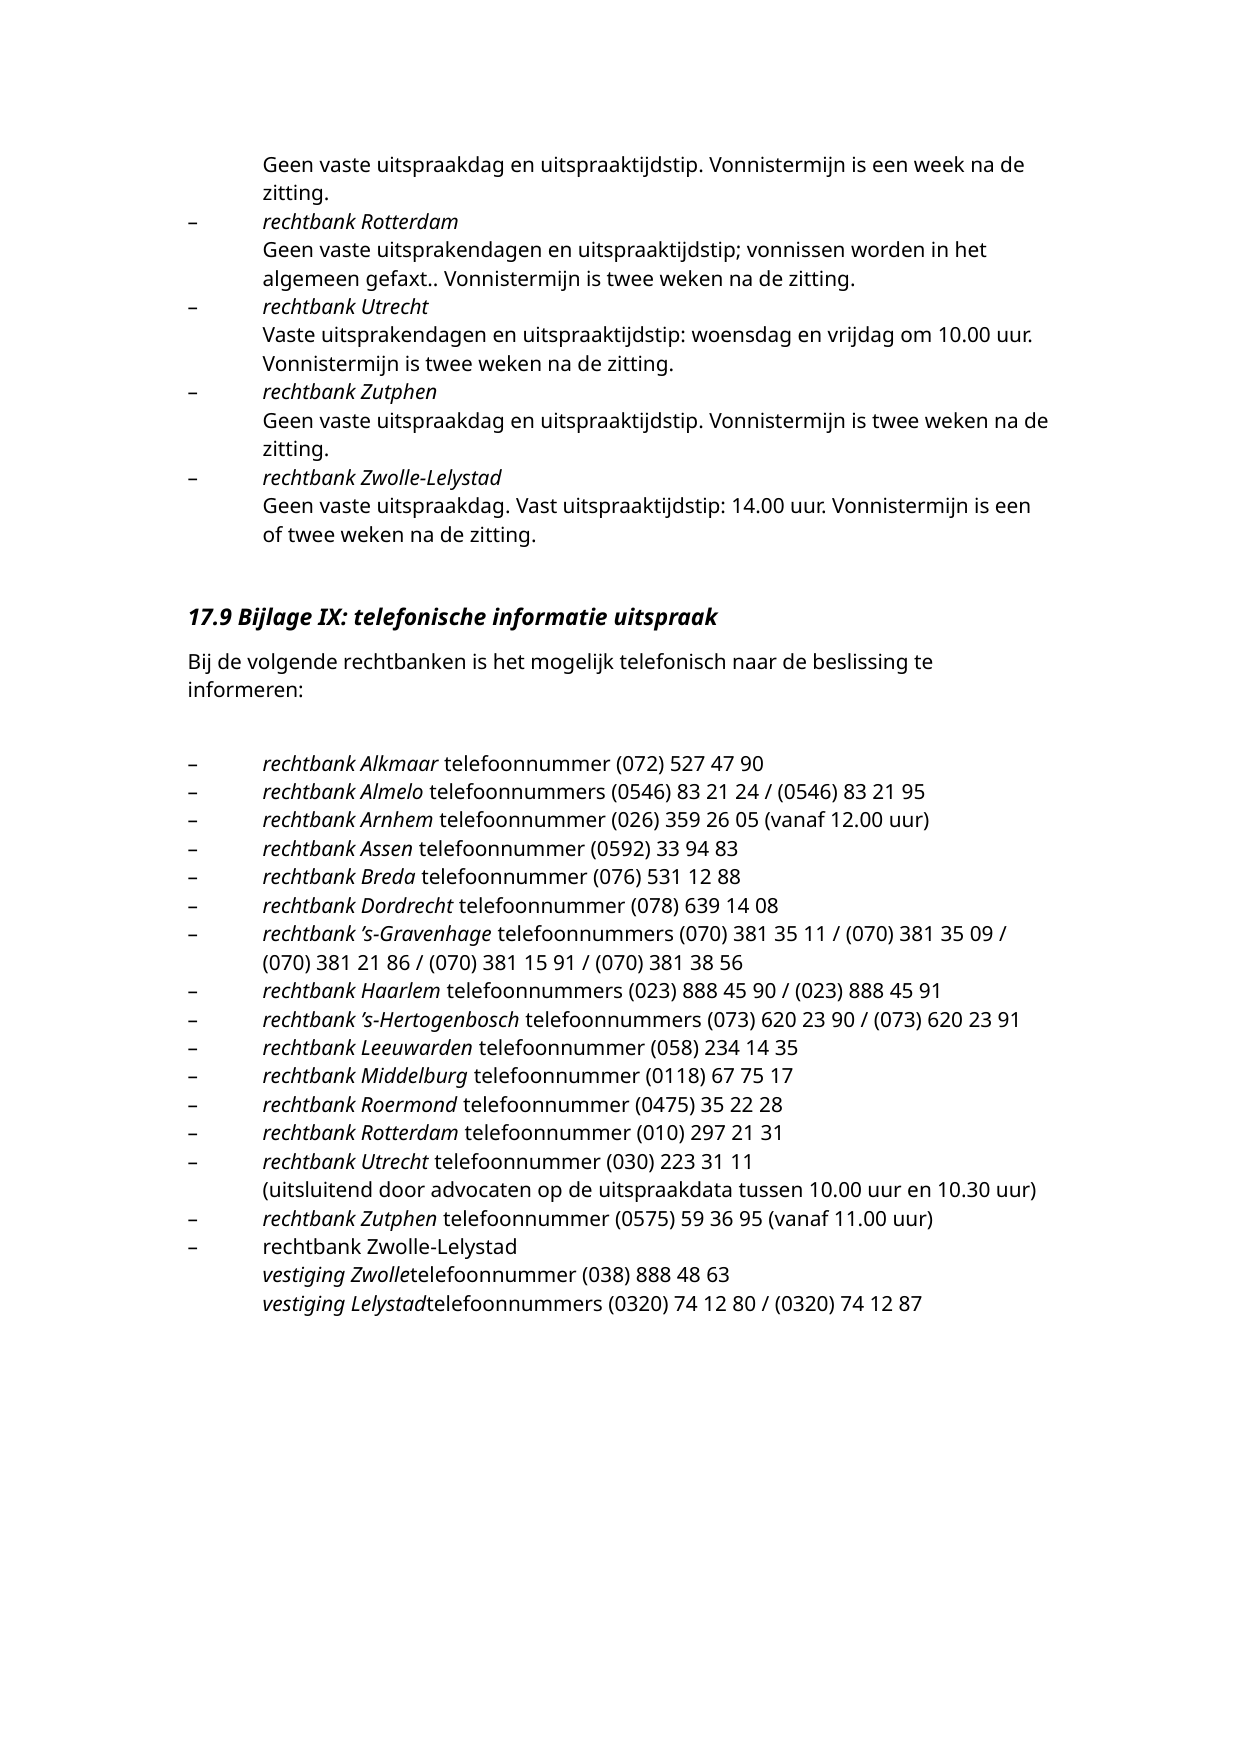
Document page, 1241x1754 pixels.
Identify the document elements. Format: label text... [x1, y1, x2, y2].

list rechtbank Breda telefoonnummer (076) 531 12 88 [187, 862, 1053, 891]
list rechtbank Zutphen telefoonnummer (0575) 59 36 95 (vanaf 11.00 uur) [187, 1204, 1053, 1232]
list rechtbank Almelo telefoonnummers (0546) 83 21 24 / (0546) 83 21 95 [187, 777, 1053, 806]
list rechtbank Assen telefoonnummer (0592) 33 94 83 [187, 834, 1053, 862]
list rechtbank Haarlem telefoonnummers (023) 888 45 90 / (023) 888 45 91 [187, 976, 1053, 1005]
list rechtbank Utrecht telefoonnummer (030) 223 31 11 [187, 1147, 1053, 1175]
list rechtbank Zwolle-Lelystad [187, 463, 1053, 491]
text Bij de volgende rechtbanken is het mogelijk telefonisch naar de beslissing te informeren: [187, 647, 1053, 704]
list rechtbank Roermond telefoonnummer (0475) 35 22 28 [187, 1090, 1053, 1118]
list rechtbank Zwolle-Lelystad [187, 1232, 1053, 1261]
list rechtbank Alkmaar telefoonnummer (072) 527 47 90 [187, 749, 1053, 777]
list Geen vaste uitsprakendagen en uitspraaktijdstip; vonnissen worden in het algemeen gefaxt.. Vonnistermijn is twee weken na de zitting. [187, 235, 1053, 292]
list Geen vaste uitspraakdag en uitspraaktijdstip. Vonnistermijn is een week na de zitting. [187, 150, 1053, 207]
list rechtbank Leeuwarden telefoonnummer (058) 234 14 35 [187, 1033, 1053, 1062]
list Vaste uitsprakendagen en uitspraaktijdstip: woensdag en vrijdag om 10.00 uur. Vonnistermijn is twee weken na de zitting. [187, 321, 1053, 377]
list rechtbank ’s-Gravenhage telefoonnummers (070) 381 35 11 / (070) 381 35 09 / (070) 381 21 86 / (070) 381 15 91 / (070) 381 38 56 [187, 919, 1053, 976]
list rechtbank Zutphen [187, 377, 1053, 406]
list rechtbank Dordrecht telefoonnummer (078) 639 14 08 [187, 891, 1053, 919]
list Geen vaste uitspraakdag en uitspraaktijdstip. Vonnistermijn is twee weken na de zitting. [187, 406, 1053, 463]
subtitle 17.9 Bijlage IX: telefonische informatie uitspraak [187, 601, 1053, 632]
list Geen vaste uitspraakdag. Vast uitspraaktijdstip: 14.00 uur. Vonnistermijn is een of twee weken na de zitting. [187, 491, 1053, 548]
list rechtbank Utrecht [187, 292, 1053, 321]
list rechtbank Rotterdam [187, 207, 1053, 235]
list (uitsluitend door advocaten op de uitspraakdata tussen 10.00 uur en 10.30 uur) [187, 1175, 1053, 1204]
list rechtbank ’s-Hertogenbosch telefoonnummers (073) 620 23 90 / (073) 620 23 91 [187, 1005, 1053, 1033]
list rechtbank Middelburg telefoonnummer (0118) 67 75 17 [187, 1062, 1053, 1090]
list vestiging Zwolletelefoonnummer (038) 888 48 63 [187, 1261, 1053, 1289]
list vestiging Lelystadtelefoonnummers (0320) 74 12 80 / (0320) 74 12 87 [187, 1289, 1053, 1317]
list rechtbank Arnhem telefoonnummer (026) 359 26 05 (vanaf 12.00 uur) [187, 806, 1053, 834]
list rechtbank Rotterdam telefoonnummer (010) 297 21 31 [187, 1118, 1053, 1147]
